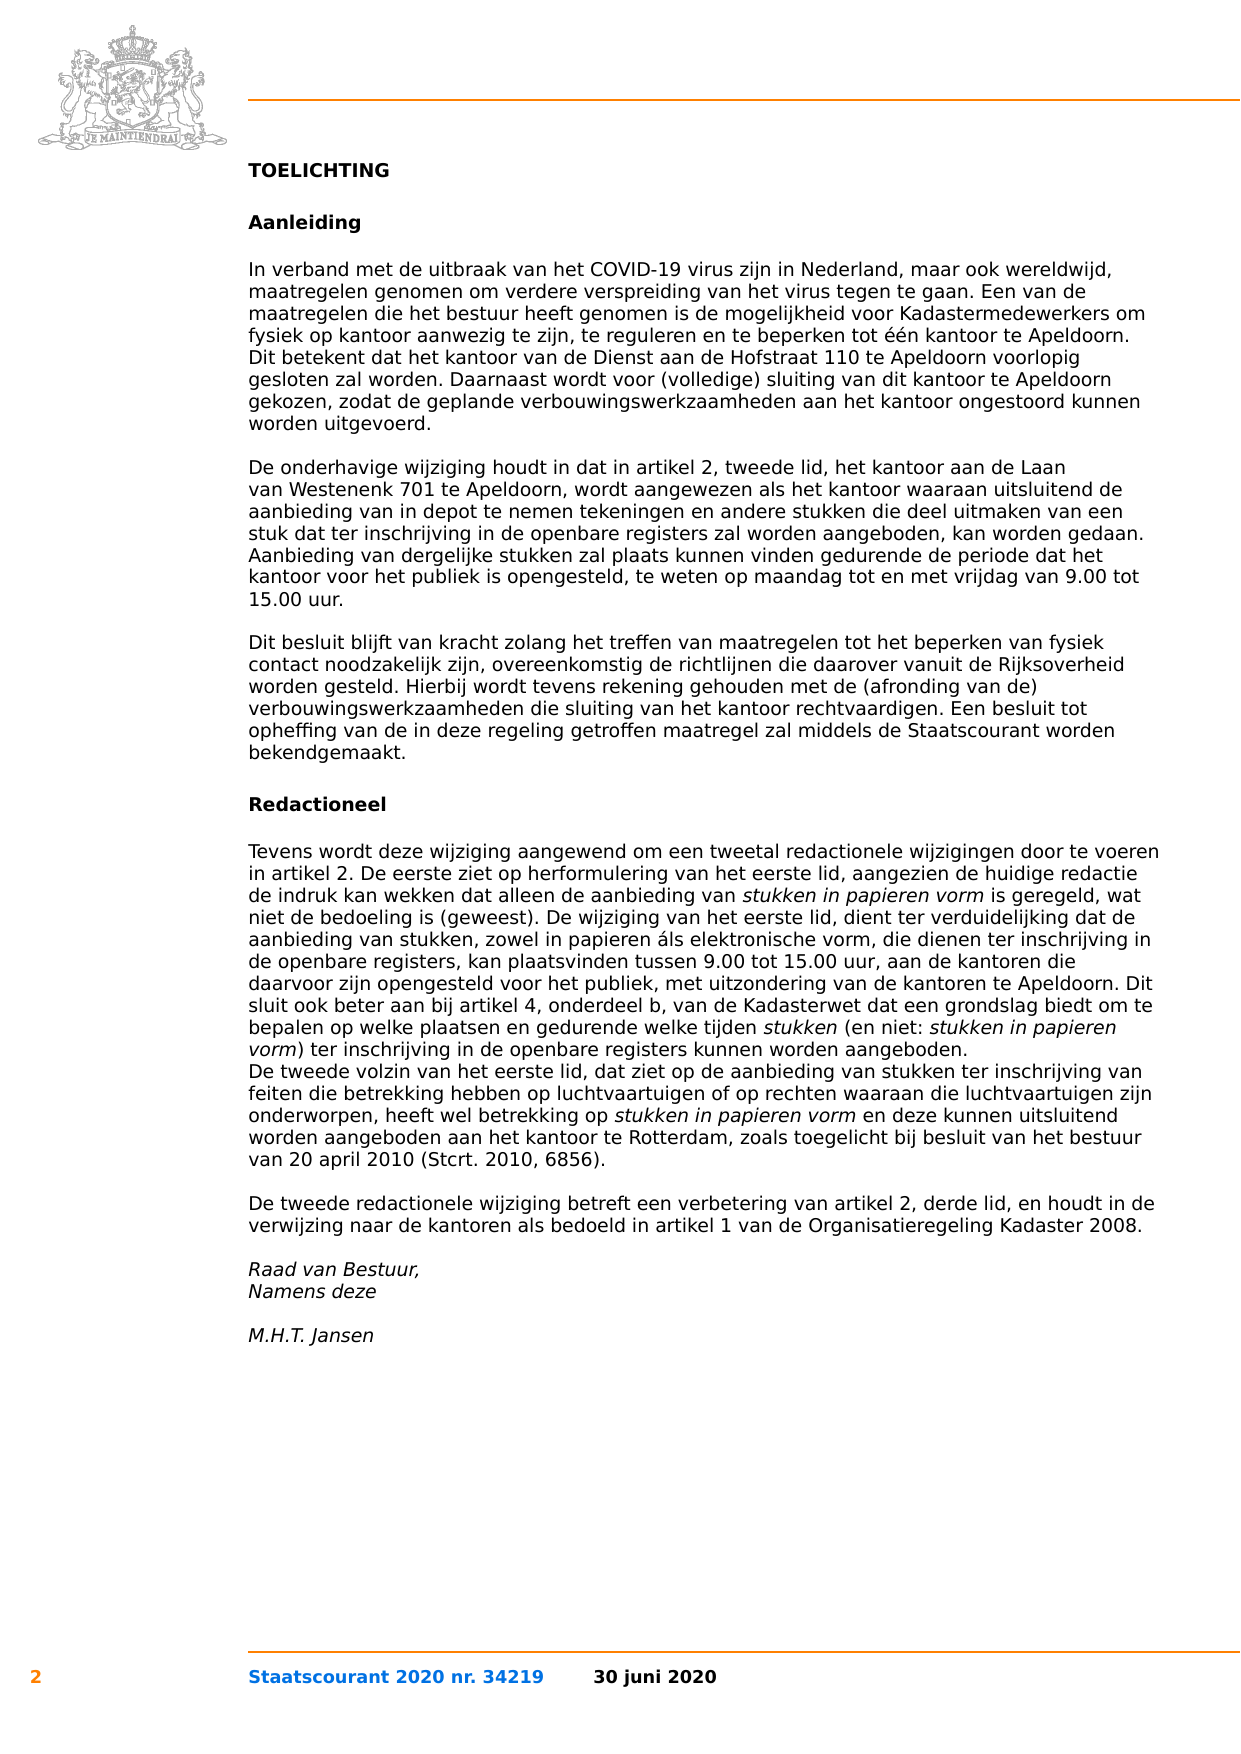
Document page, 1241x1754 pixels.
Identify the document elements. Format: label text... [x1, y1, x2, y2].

subtitle Aanleiding [248, 212, 1163, 234]
text Tevens wordt deze wijziging aangewend om een tweetal redactionele wijzigingen door te voeren in artikel 2. De eerste ziet op herformulering van het eerste lid, aangezien de huidige redactie de indruk kan wekken dat alleen de aanbieding van stukken in papieren vorm is geregeld, wat niet de bedoeling is (geweest). De wijziging van het eerste lid, dient ter verduidelijking dat de aanbieding van stukken, zowel in papieren áls elektronische vorm, die dienen ter inschrijving in de openbare registers, kan plaatsvinden tussen 9.00 tot 15.00 uur, aan de kantoren die daarvoor zijn opengesteld voor het publiek, met uitzondering van de kantoren te Apeldoorn. Dit sluit ook beter aan bij artikel 4, onderdeel b, van de Kadasterwet dat een grondslag biedt om te bepalen op welke plaatsen en gedurende welke tijden stukken (en niet: stukken in papieren vorm) ter inschrijving in de openbare registers kunnen worden aangeboden. [248, 841, 1163, 1061]
picture [38, 25, 227, 150]
text De onderhavige wijziging houdt in dat in artikel 2, tweede lid, het kantoor aan de Laan van Westenenk 701 te Apeldoorn, wordt aangewezen als het kantoor waaraan uitsluitend de aanbieding van in depot te nemen tekeningen en andere stukken die deel uitmaken van een stuk dat ter inschrijving in de openbare registers zal worden aangeboden, kan worden gedaan. Aanbieding van dergelijke stukken zal plaats kunnen vinden gedurende de periode dat het kantoor voor het publiek is opengesteld, te weten op maandag tot en met vrijdag van 9.00 tot 15.00 uur. [248, 457, 1163, 610]
text De tweede volzin van het eerste lid, dat ziet op de aanbieding van stukken ter inschrijving van feiten die betrekking hebben op luchtvaartuigen of op rechten waaraan die luchtvaartuigen zijn onderworpen, heeft wel betrekking op stukken in papieren vorm en deze kunnen uitsluitend worden aangeboden aan het kantoor te Rotterdam, zoals toegelicht bij besluit van het bestuur van 20 april 2010 (Stcrt. 2010, 6856). [248, 1061, 1163, 1171]
text Raad van Bestuur, Namens deze M.H.T. Jansen [248, 1258, 1163, 1346]
subtitle TOELICHTING [248, 160, 1163, 182]
text De tweede redactionele wijziging betreft een verbetering van artikel 2, derde lid, en houdt in de verwijzing naar de kantoren als bedoeld in artikel 1 van de Organisatieregeling Kadaster 2008. [248, 1193, 1163, 1237]
text In verband met de uitbraak van het COVID-19 virus zijn in Nederland, maar ook wereldwijd, maatregelen genomen om verdere verspreiding van het virus tegen te gaan. Een van de maatregelen die het bestuur heeft genomen is de mogelijkheid voor Kadastermedewerkers om fysiek op kantoor aanwezig te zijn, te reguleren en te beperken tot één kantoor te Apeldoorn. Dit betekent dat het kantoor van de Dienst aan de Hofstraat 110 te Apeldoorn voorlopig gesloten zal worden. Daarnaast wordt voor (volledige) sluiting van dit kantoor te Apeldoorn gekozen, zodat de geplande verbouwingswerkzaamheden aan het kantoor ongestoord kunnen worden uitgevoerd. [248, 259, 1163, 435]
text Dit besluit blijft van kracht zolang het treffen van maatregelen tot het beperken van fysiek contact noodzakelijk zijn, overeenkomstig de richtlijnen die daarover vanuit de Rijksoverheid worden gesteld. Hierbij wordt tevens rekening gehouden met de (afronding van de) verbouwingswerkzaamheden die sluiting van het kantoor rechtvaardigen. Een besluit tot opheffing van de in deze regeling getroffen maatregel zal middels de Staatscourant worden bekendgemaakt. [248, 632, 1163, 764]
subtitle Redactioneel [248, 794, 1163, 816]
